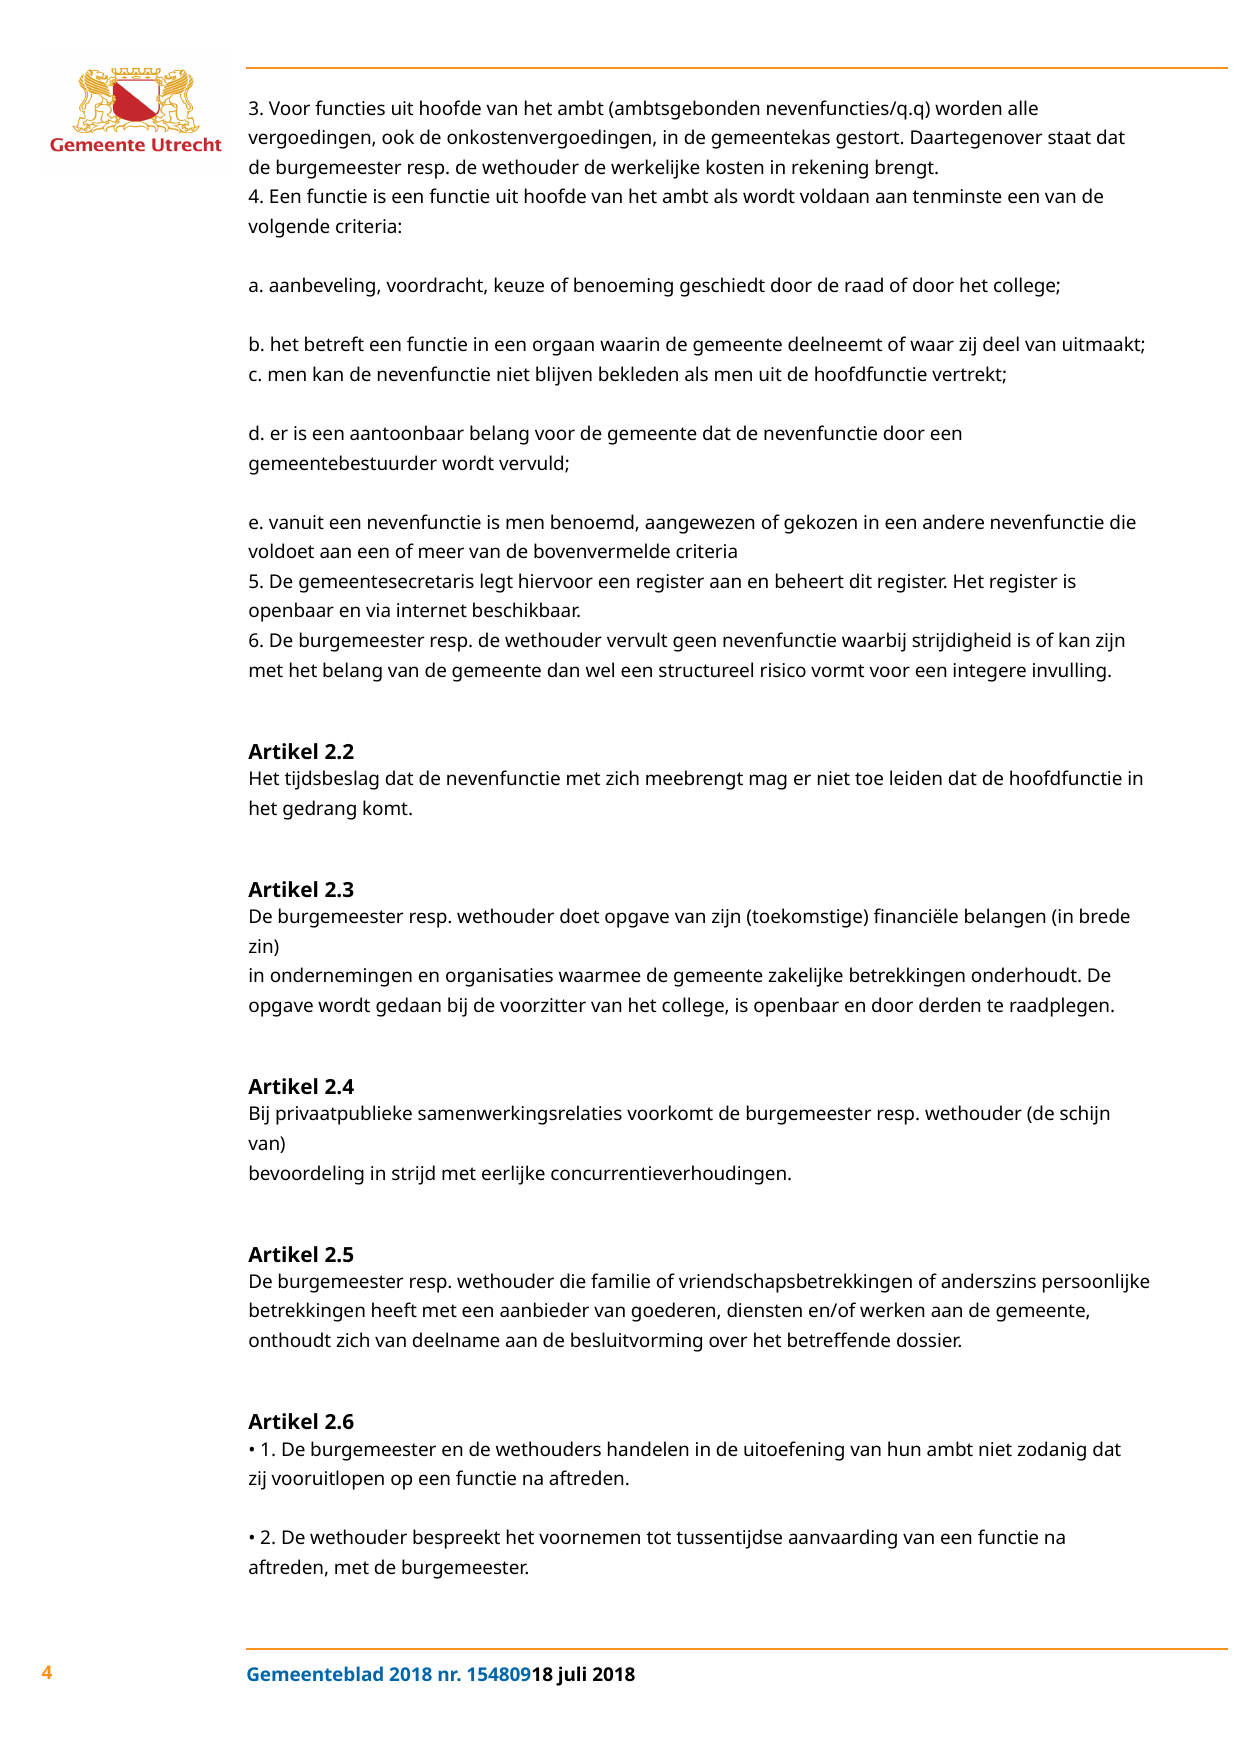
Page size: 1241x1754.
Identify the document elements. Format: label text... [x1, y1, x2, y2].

text Het tijdsbeslag dat de nevenfunctie met zich meebrengt mag er niet toe leiden dat de hoofdfunctie in [248, 765, 1152, 791]
text • 2. De wethouder bespreekt het voornemen tot tussentijdse aanvaarding van een functie na aftreden, met de burgemeester. [248, 1524, 1152, 1580]
text b. het betreft een functie in een orgaan waarin de gemeente deelneemt of waar zij deel van uitmaakt; [248, 331, 1152, 357]
text De burgemeester resp. wethouder die familie of vriendschapsbetrekkingen of anderszins persoonlijke [248, 1268, 1152, 1294]
text a. aanbeveling, voordracht, keuze of benoeming geschiedt door de raad of door het college; [248, 272, 1152, 298]
picture [41, 47, 231, 172]
text • 1. De burgemeester en de wethouders handelen in de uitoefening van hun ambt niet zodanig dat [248, 1436, 1152, 1461]
text 4. Een functie is een functie uit hoofde van het ambt als wordt voldaan aan tenminste een van de volgende criteria: [248, 183, 1152, 239]
text in ondernemingen en organisaties waarmee de gemeente zakelijke betrekkingen onderhoudt. De opgave wordt gedaan bij de voorzitter van het college, is openbaar en door derden te raadplegen. [248, 962, 1152, 1018]
text 5. De gemeentesecretaris legt hiervoor een register aan en beheert dit register. Het register is openbaar en via internet beschikbaar. [248, 568, 1152, 623]
text Artikel 2.5 [248, 1240, 1152, 1268]
text Artikel 2.3 [248, 875, 1152, 903]
text Artikel 2.6 [248, 1407, 1152, 1436]
text bevoordeling in strijd met eerlijke concurrentieverhoudingen. [248, 1160, 1152, 1185]
text Artikel 2.4 [248, 1072, 1152, 1101]
text c. men kan de nevenfunctie niet blijven bekleden als men uit de hoofdfunctie vertrekt; [248, 361, 1152, 387]
text betrekkingen heeft met een aanbieder van goederen, diensten en/of werken aan de gemeente, onthoudt zich van deelname aan de besluitvorming over het betreffende dossier. [248, 1298, 1152, 1353]
text e. vanuit een nevenfunctie is men benoemd, aangewezen of gekozen in een andere nevenfunctie die voldoet aan een of meer van de bovenvermelde criteria [248, 509, 1152, 564]
text 3. Voor functies uit hoofde van het ambt (ambtsgebonden nevenfuncties/q.q) worden alle vergoedingen, ook de onkostenvergoedingen, in de gemeentekas gestort. Daartegenover staat dat de burgemeester resp. de wethouder de werkelijke kosten in rekening brengt. [248, 95, 1152, 180]
text De burgemeester resp. wethouder doet opgave van zijn (toekomstige) financiële belangen (in brede zin) [248, 903, 1152, 959]
text Artikel 2.2 [248, 737, 1152, 765]
text zij vooruitlopen op een functie na aftreden. [248, 1465, 1152, 1491]
text 6. De burgemeester resp. de wethouder vervult geen nevenfunctie waarbij strijdigheid is of kan zijn met het belang van de gemeente dan wel een structureel risico vormt voor een integere invulling. [248, 627, 1152, 683]
text het gedrang komt. [248, 795, 1152, 821]
text d. er is een aantoonbaar belang voor de gemeente dat de nevenfunctie door een gemeentebestuurder wordt vervuld; [248, 420, 1152, 476]
text Bij privaatpublieke samenwerkingsrelaties voorkomt de burgemeester resp. wethouder (de schijn van) [248, 1101, 1152, 1156]
